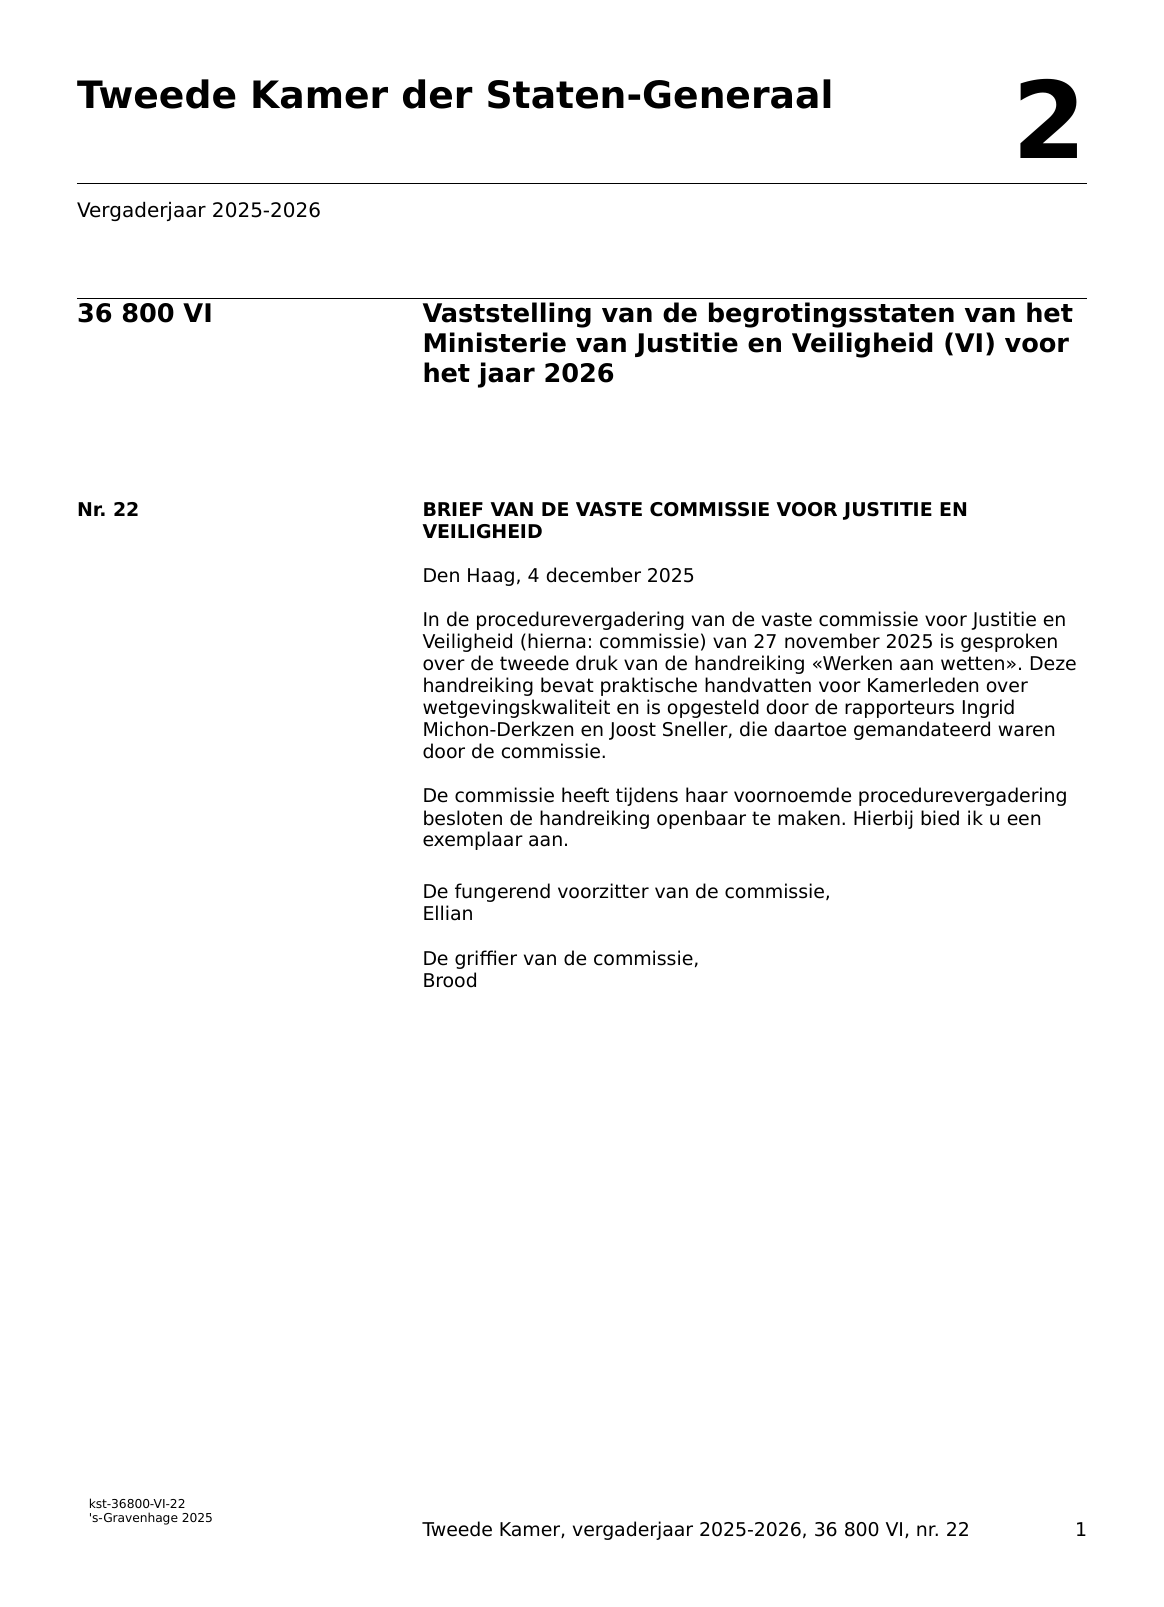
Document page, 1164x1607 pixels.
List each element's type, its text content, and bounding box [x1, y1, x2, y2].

text De fungerend voorzitter van de commissie, Ellian [422, 881, 1087, 925]
text Den Haag, 4 december 2025 [422, 565, 1087, 587]
text 's-Gravenhage 2025 [88, 1511, 323, 1525]
text kst-36800-VI-22 [88, 1497, 323, 1511]
text De griffier van de commissie, Brood [422, 947, 1087, 991]
table_header 2 [886, 59, 1087, 183]
text In de procedurevergadering van de vaste commissie voor Justitie en Veiligheid (hierna: commissie) van 27 november 2025 is gesproken over de tweede druk van de handreiking «Werken aan wetten». Deze handreiking bevat praktische handvatten voor Kamerleden over wetgevingskwaliteit en is opgesteld door de rapporteurs Ingrid Michon-Derkzen en Joost Sneller, die daartoe gemandateerd waren door de commissie. [422, 609, 1087, 763]
text De commissie heeft tijdens haar voornoemde procedurevergadering besloten de handreiking openbaar te maken. Hierbij bied ik u een exemplaar aan. [422, 785, 1087, 851]
subtitle 36 800 VI Vaststelling van de begrotingsstaten van het Ministerie van Justitie en Veiligheid (VI) voor het jaar 2026 [77, 299, 1087, 388]
subtitle Nr. 22 BRIEF VAN DE VASTE COMMISSIE VOOR JUSTITIE EN VEILIGHEID [77, 499, 1087, 543]
table_header Tweede Kamer der Staten-Generaal [77, 59, 886, 183]
table_cell Vergaderjaar 2025-2026 [77, 184, 1087, 298]
